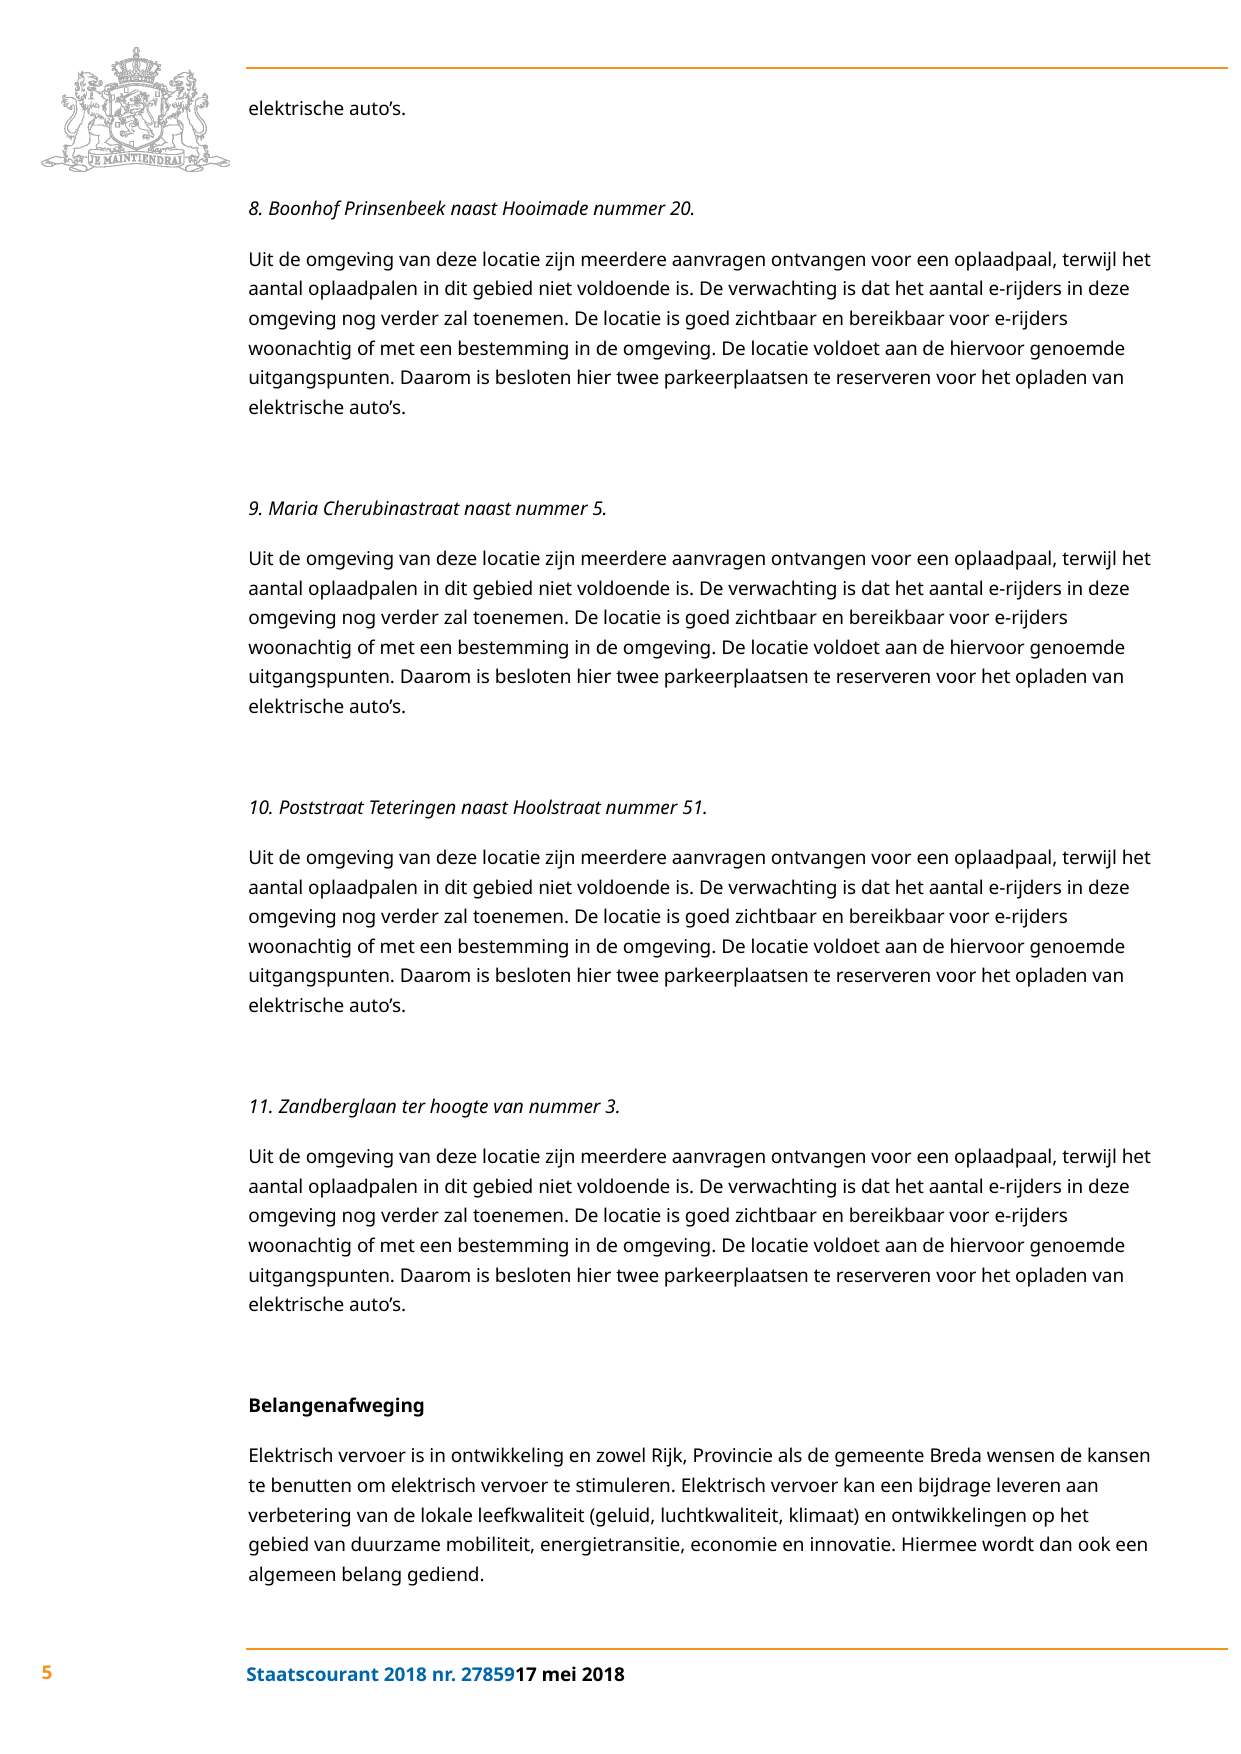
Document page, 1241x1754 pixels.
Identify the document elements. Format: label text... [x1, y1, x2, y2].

text 10. Poststraat Teteringen naast Hoolstraat nummer 51. [248, 794, 1152, 820]
text elektrische auto’s. [248, 95, 1152, 121]
text Uit de omgeving van deze locatie zijn meerdere aanvragen ontvangen voor een oplaadpaal, terwijl het aantal oplaadpalen in dit gebied niet voldoende is. De verwachting is dat het aantal e-rijders in deze omgeving nog verder zal toenemen. De locatie is goed zichtbaar en bereikbaar voor e-rijders woonachtig of met een bestemming in de omgeving. De locatie voldoet aan de hiervoor genoemde uitgangspunten. Daarom is besloten hier twee parkeerplaatsen te reserveren voor het opladen van elektrische auto’s. [248, 844, 1152, 1018]
text Uit de omgeving van deze locatie zijn meerdere aanvragen ontvangen voor een oplaadpaal, terwijl het aantal oplaadpalen in dit gebied niet voldoende is. De verwachting is dat het aantal e-rijders in deze omgeving nog verder zal toenemen. De locatie is goed zichtbaar en bereikbaar voor e-rijders woonachtig of met een bestemming in de omgeving. De locatie voldoet aan de hiervoor genoemde uitgangspunten. Daarom is besloten hier twee parkeerplaatsen te reserveren voor het opladen van elektrische auto’s. [248, 545, 1152, 719]
text 9. Maria Cherubinastraat naast nummer 5. [248, 495, 1152, 521]
picture [41, 47, 231, 172]
text Uit de omgeving van deze locatie zijn meerdere aanvragen ontvangen voor een oplaadpaal, terwijl het aantal oplaadpalen in dit gebied niet voldoende is. De verwachting is dat het aantal e-rijders in deze omgeving nog verder zal toenemen. De locatie is goed zichtbaar en bereikbaar voor e-rijders woonachtig of met een bestemming in de omgeving. De locatie voldoet aan de hiervoor genoemde uitgangspunten. Daarom is besloten hier twee parkeerplaatsen te reserveren voor het opladen van elektrische auto’s. [248, 1143, 1152, 1317]
text Uit de omgeving van deze locatie zijn meerdere aanvragen ontvangen voor een oplaadpaal, terwijl het aantal oplaadpalen in dit gebied niet voldoende is. De verwachting is dat het aantal e-rijders in deze omgeving nog verder zal toenemen. De locatie is goed zichtbaar en bereikbaar voor e-rijders woonachtig of met een bestemming in de omgeving. De locatie voldoet aan de hiervoor genoemde uitgangspunten. Daarom is besloten hier twee parkeerplaatsen te reserveren voor het opladen van elektrische auto’s. [248, 246, 1152, 420]
text Elektrisch vervoer is in ontwikkeling en zowel Rijk, Provincie als de gemeente Breda wensen de kansen te benutten om elektrisch vervoer te stimuleren. Elektrisch vervoer kan een bijdrage leveren aan verbetering van de lokale leefkwaliteit (geluid, luchtkwaliteit, klimaat) en ontwikkelingen op het gebied van duurzame mobiliteit, energietransitie, economie en innovatie. Hiermee wordt dan ook een algemeen belang gediend. [248, 1443, 1152, 1587]
text 11. Zandberglaan ter hoogte van nummer 3. [248, 1093, 1152, 1119]
text Belangenafweging [248, 1392, 1152, 1418]
text 8. Boonhof Prinsenbeek naast Hooimade nummer 20. [248, 196, 1152, 221]
